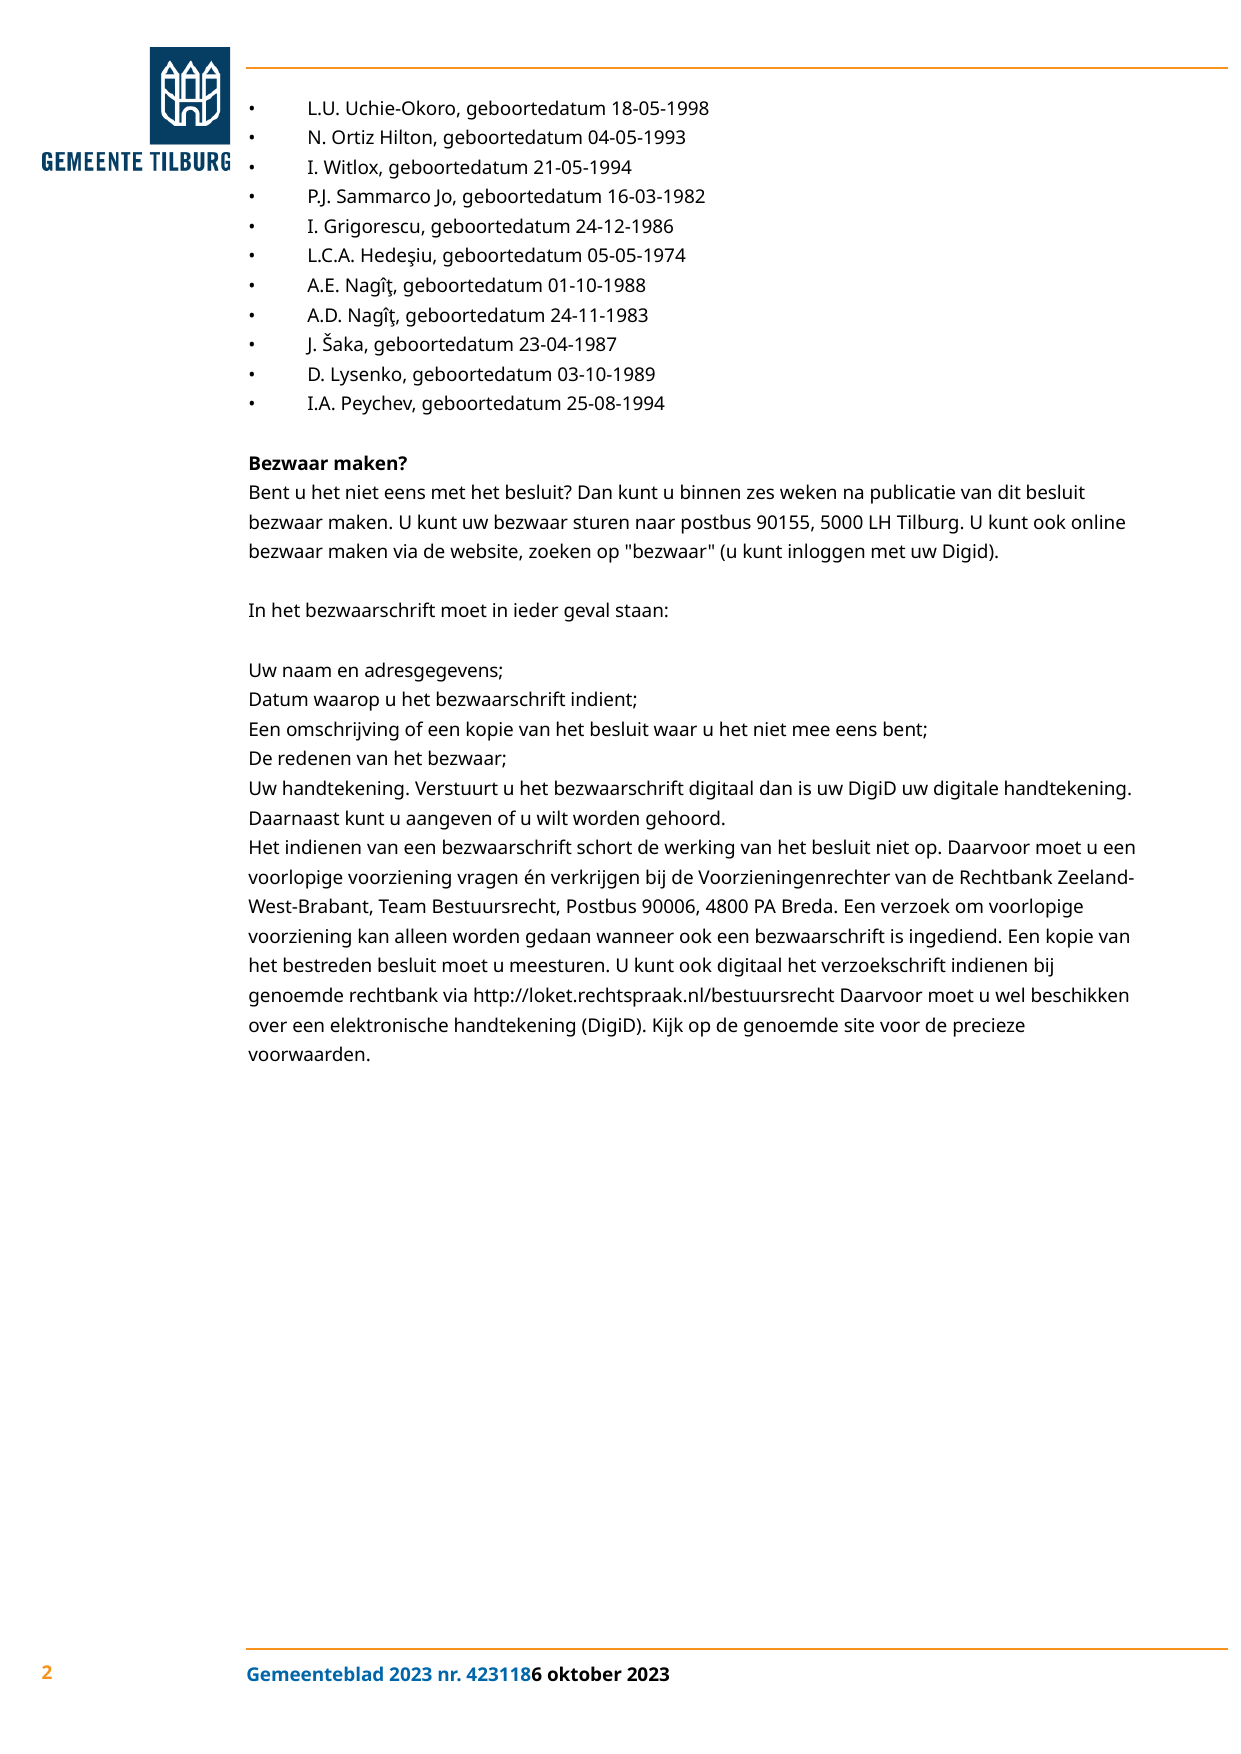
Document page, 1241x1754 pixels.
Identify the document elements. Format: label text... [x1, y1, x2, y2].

text Bent u het niet eens met het besluit? Dan kunt u binnen zes weken na publicatie van dit besluit bezwaar maken. U kunt uw bezwaar sturen naar postbus 90155, 5000 LH Tilburg. U kunt ook online bezwaar maken via de website, zoeken op "bezwaar" (u kunt inloggen met uw Digid). [248, 479, 1152, 564]
text Bezwaar maken? [248, 450, 1152, 476]
list A.D. Nagîţ, geboortedatum 24-11-1983 [248, 302, 1152, 328]
list P.J. Sammarco Jo, geboortedatum 16-03-1982 [248, 183, 1152, 209]
list N. Ortiz Hilton, geboortedatum 04-05-1993 [248, 124, 1152, 150]
text Daarnaast kunt u aangeven of u wilt worden gehoord. [248, 805, 1152, 831]
text De redenen van het bezwaar; [248, 746, 1152, 771]
text Het indienen van een bezwaarschrift schort de werking van het besluit niet op. Daarvoor moet u een voorlopige voorziening vragen én verkrijgen bij de Voorzieningenrechter van de Rechtbank Zeeland-West-Brabant, Team Bestuursrecht, Postbus 90006, 4800 PA Breda. Een verzoek om voorlopige voorziening kan alleen worden gedaan wanneer ook een bezwaarschrift is ingediend. Een kopie van het bestreden besluit moet u meesturen. U kunt ook digitaal het verzoekschrift indienen bij genoemde rechtbank via http://loket.rechtspraak.nl/bestuursrecht Daarvoor moet u wel beschikken over een elektronische handtekening (DigiD). Kijk op de genoemde site voor de precieze voorwaarden. [248, 834, 1152, 1067]
text Datum waarop u het bezwaarschrift indient; [248, 686, 1152, 712]
list I.A. Peychev, geboortedatum 25-08-1994 [248, 391, 1152, 416]
list I. Witlox, geboortedatum 21-05-1994 [248, 154, 1152, 180]
text Uw handtekening. Verstuurt u het bezwaarschrift digitaal dan is uw DigiD uw digitale handtekening. [248, 775, 1152, 801]
list D. Lysenko, geboortedatum 03-10-1989 [248, 361, 1152, 387]
text In het bezwaarschrift moet in ieder geval staan: [248, 598, 1152, 623]
list L.U. Uchie-Okoro, geboortedatum 18-05-1998 [248, 95, 1152, 121]
list I. Grigorescu, geboortedatum 24-12-1986 [248, 213, 1152, 239]
list J. Šaka, geboortedatum 23-04-1987 [248, 331, 1152, 357]
text Een omschrijving of een kopie van het besluit waar u het niet mee eens bent; [248, 716, 1152, 742]
list L.C.A. Hedeşiu, geboortedatum 05-05-1974 [248, 243, 1152, 268]
text Uw naam en adresgegevens; [248, 657, 1152, 683]
picture [41, 47, 231, 172]
list A.E. Nagîţ, geboortedatum 01-10-1988 [248, 272, 1152, 298]
